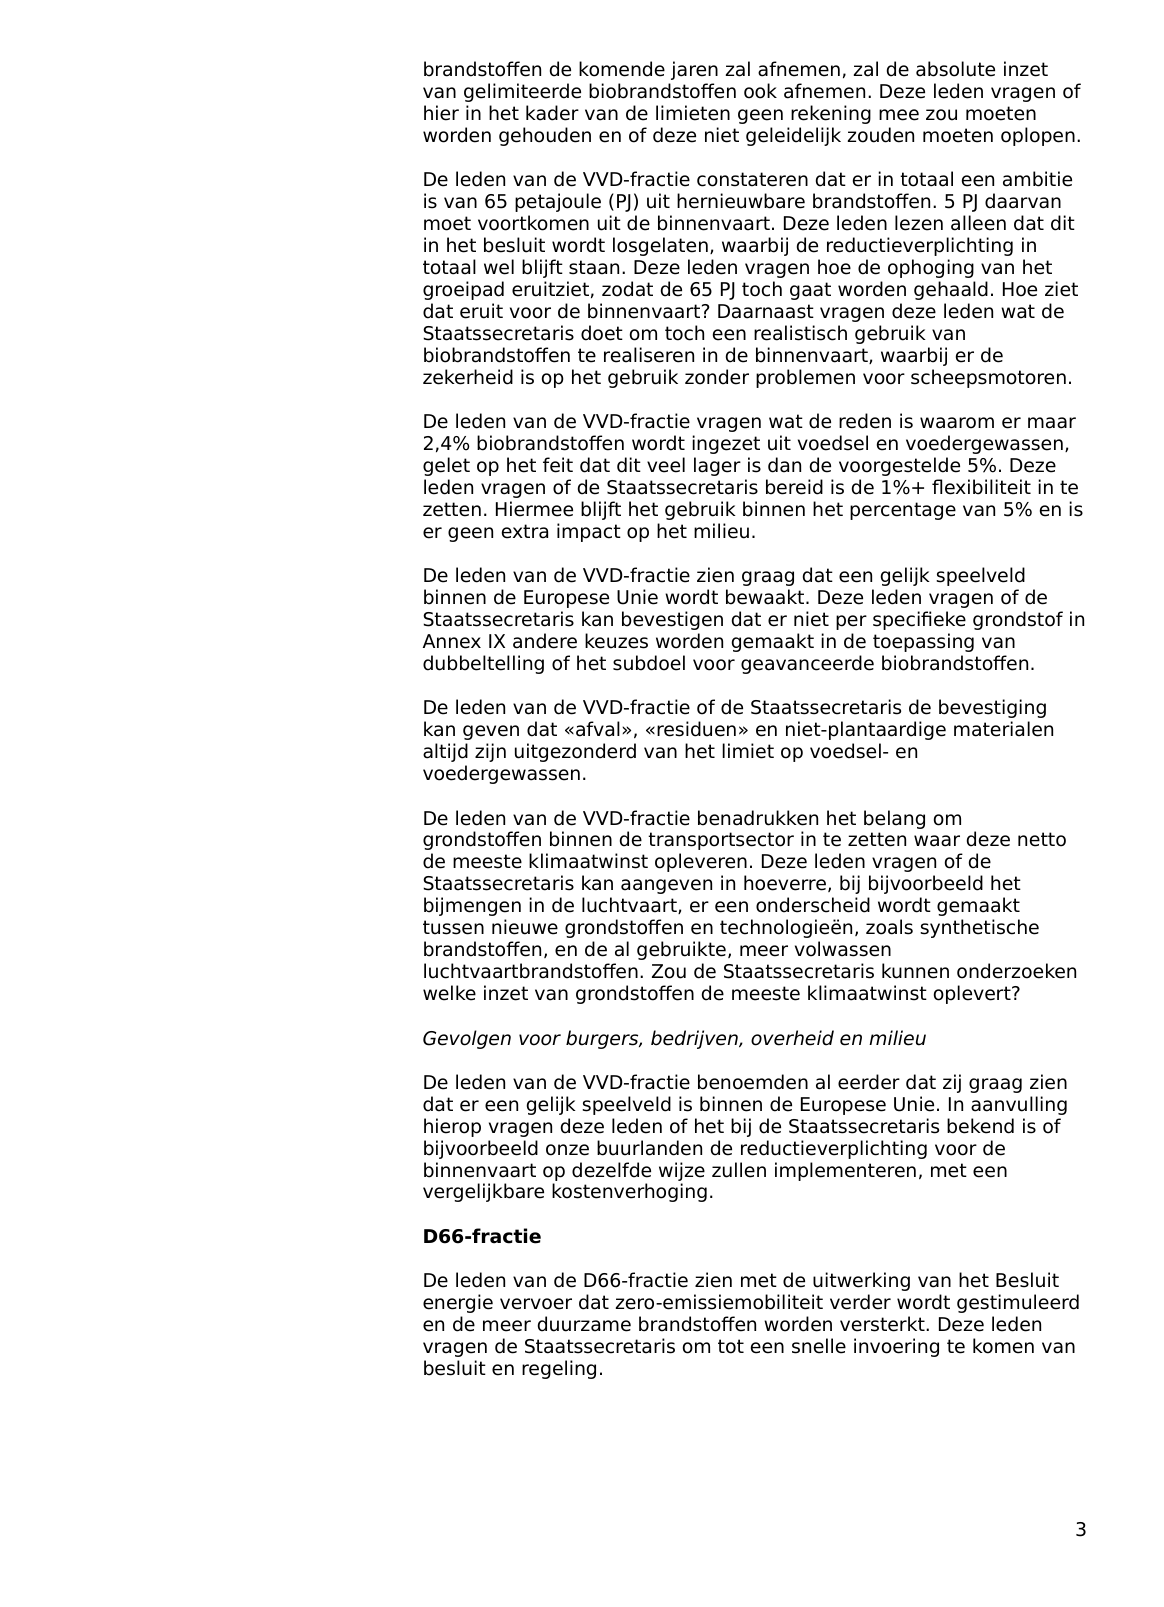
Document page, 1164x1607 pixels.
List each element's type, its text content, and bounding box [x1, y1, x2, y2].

text De leden van de VVD-fractie benadrukken het belang om grondstoffen binnen de transportsector in te zetten waar deze netto de meeste klimaatwinst opleveren. Deze leden vragen of de Staatssecretaris kan aangeven in hoeverre, bij bijvoorbeeld het bijmengen in de luchtvaart, er een onderscheid wordt gemaakt tussen nieuwe grondstoffen en technologieën, zoals synthetische brandstoffen, en de al gebruikte, meer volwassen luchtvaartbrandstoffen. Zou de Staatssecretaris kunnen onderzoeken welke inzet van grondstoffen de meeste klimaatwinst oplevert? [422, 807, 1087, 1005]
text De leden van de VVD-fractie of de Staatssecretaris de bevestiging kan geven dat «afval», «residuen» en niet-plantaardige materialen altijd zijn uitgezonderd van het limiet op voedsel- en voedergewassen. [422, 697, 1087, 785]
text De leden van de VVD-fractie zien graag dat een gelijk speelveld binnen de Europese Unie wordt bewaakt. Deze leden vragen of de Staatssecretaris kan bevestigen dat er niet per specifieke grondstof in Annex IX andere keuzes worden gemaakt in de toepassing van dubbeltelling of het subdoel voor geavanceerde biobrandstoffen. [422, 565, 1087, 675]
text De leden van de D66-fractie zien met de uitwerking van het Besluit energie vervoer dat zero-emissiemobiliteit verder wordt gestimuleerd en de meer duurzame brandstoffen worden versterkt. Deze leden vragen de Staatssecretaris om tot een snelle invoering te komen van besluit en regeling. [422, 1270, 1087, 1380]
text De leden van de VVD-fractie vragen wat de reden is waarom er maar 2,4% biobrandstoffen wordt ingezet uit voedsel en voedergewassen, gelet op het feit dat dit veel lager is dan de voorgestelde 5%. Deze leden vragen of de Staatssecretaris bereid is de 1%+ flexibiliteit in te zetten. Hiermee blijft het gebruik binnen het percentage van 5% en is er geen extra impact op het milieu. [422, 411, 1087, 543]
text brandstoffen de komende jaren zal afnemen, zal de absolute inzet van gelimiteerde biobrandstoffen ook afnemen. Deze leden vragen of hier in het kader van de limieten geen rekening mee zou moeten worden gehouden en of deze niet geleidelijk zouden moeten oplopen. [422, 59, 1087, 147]
text De leden van de VVD-fractie constateren dat er in totaal een ambitie is van 65 petajoule (PJ) uit hernieuwbare brandstoffen. 5 PJ daarvan moet voortkomen uit de binnenvaart. Deze leden lezen alleen dat dit in het besluit wordt losgelaten, waarbij de reductieverplichting in totaal wel blijft staan. Deze leden vragen hoe de ophoging van het groeipad eruitziet, zodat de 65 PJ toch gaat worden gehaald. Hoe ziet dat eruit voor de binnenvaart? Daarnaast vragen deze leden wat de Staatssecretaris doet om toch een realistisch gebruik van biobrandstoffen te realiseren in de binnenvaart, waarbij er de zekerheid is op het gebruik zonder problemen voor scheepsmotoren. [422, 169, 1087, 389]
subtitle D66-fractie [422, 1226, 1087, 1248]
text De leden van de VVD-fractie benoemden al eerder dat zij graag zien dat er een gelijk speelveld is binnen de Europese Unie. In aanvulling hierop vragen deze leden of het bij de Staatssecretaris bekend is of bijvoorbeeld onze buurlanden de reductieverplichting voor de binnenvaart op dezelfde wijze zullen implementeren, met een vergelijkbare kostenverhoging. [422, 1072, 1087, 1203]
subtitle Gevolgen voor burgers, bedrijven, overheid en milieu [422, 1027, 1087, 1049]
